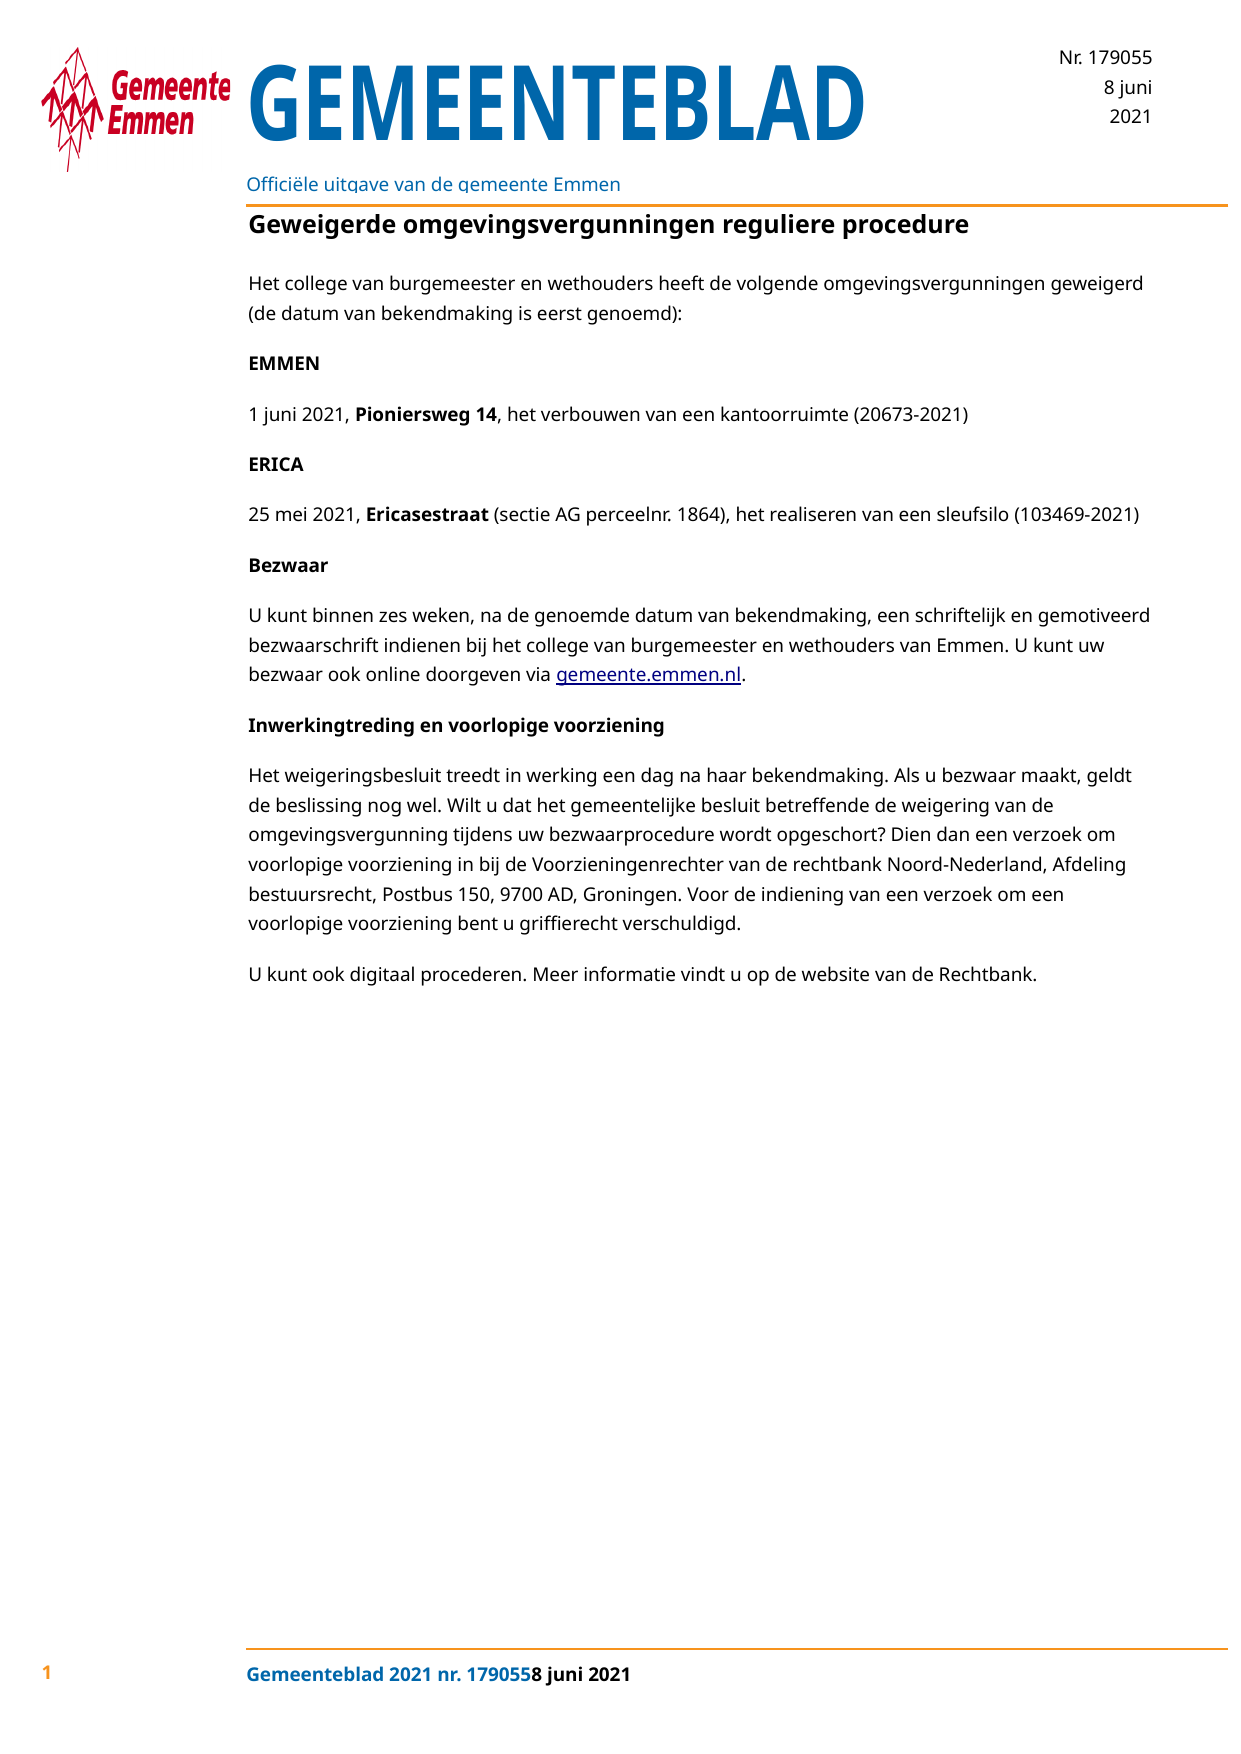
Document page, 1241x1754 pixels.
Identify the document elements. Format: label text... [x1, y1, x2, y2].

text EMMEN [248, 350, 1152, 376]
text ERICA [248, 451, 1152, 477]
text Het college van burgemeester en wethouders heeft de volgende omgevingsvergunningen geweigerd (de datum van bekendmaking is eerst genoemd): [248, 270, 1152, 326]
text Bezwaar [248, 552, 1152, 578]
text 25 mei 2021, Ericasestraat (sectie AG perceelnr. 1864), het realiseren van een sleufsilo (103469-2021) [248, 502, 1152, 527]
text U kunt binnen zes weken, na de genoemde datum van bekendmaking, een schriftelijk en gemotiveerd bezwaarschrift indienen bij het college van burgemeester en wethouders van Emmen. U kunt uw bezwaar ook online doorgeven via gemeente.emmen.nl. [248, 602, 1152, 687]
text Het weigeringsbesluit treedt in werking een dag na haar bekendmaking. Als u bezwaar maakt, geldt de beslissing nog wel. Wilt u dat het gemeentelijke besluit betreffende de weigering van de omgevingsvergunning tijdens uw bezwaarprocedure wordt opgeschort? Dien dan een verzoek om voorlopige voorziening in bij de Voorzieningenrechter van de rechtbank Noord-Nederland, Afdeling bestuursrecht, Postbus 150, 9700 AD, Groningen. Voor de indiening van een verzoek om een voorlopige voorziening bent u griffierecht verschuldigd. [248, 762, 1152, 936]
text U kunt ook digitaal procederen. Meer informatie vindt u op de website van de Rechtbank. [248, 961, 1152, 986]
text Geweigerde omgevingsvergunningen reguliere procedure [248, 207, 1152, 241]
text Inwerkingtreding en voorlopige voorziening [248, 712, 1152, 738]
text 1 juni 2021, Pioniersweg 14, het verbouwen van een kantoorruimte (20673-2021) [248, 401, 1152, 426]
picture [41, 47, 231, 172]
